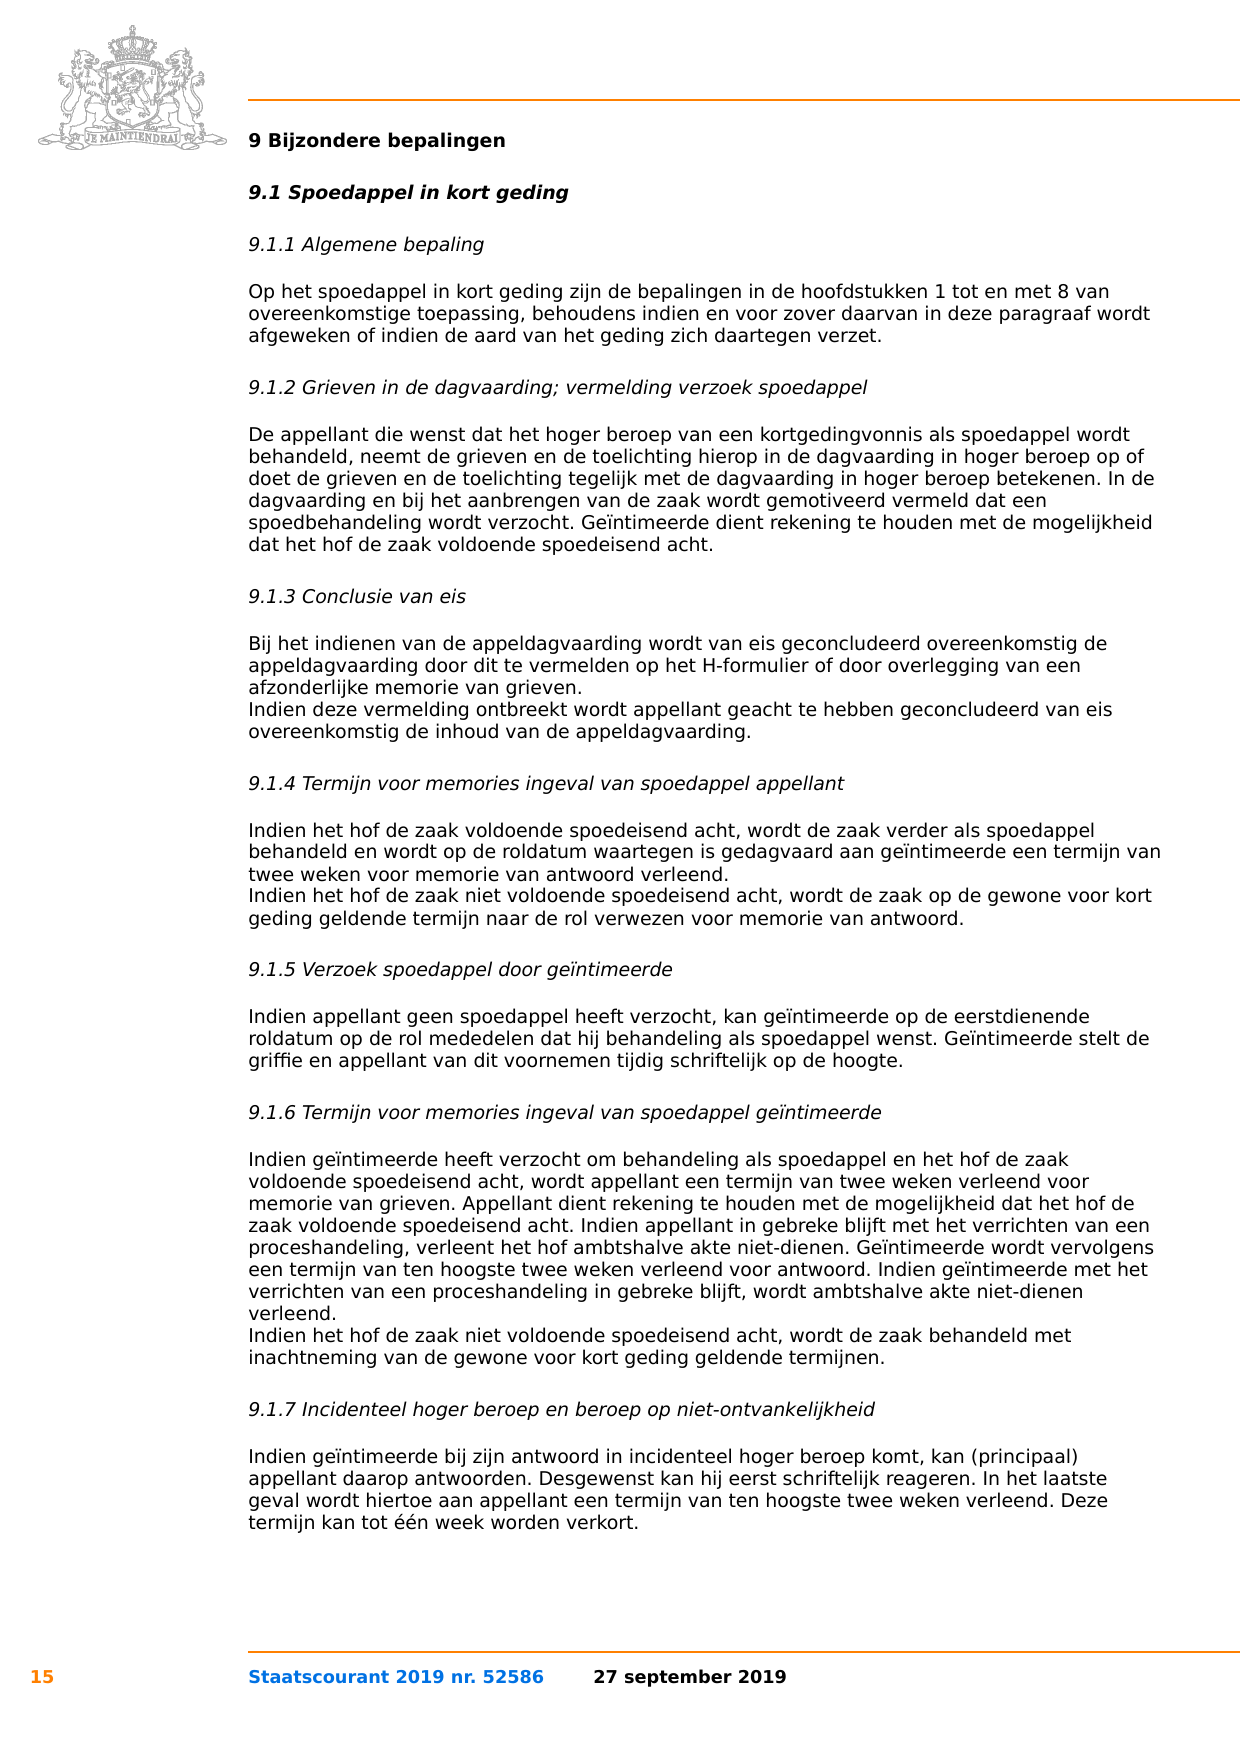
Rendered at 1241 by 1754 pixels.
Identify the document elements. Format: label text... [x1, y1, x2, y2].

subtitle 9.1.6 Termijn voor memories ingeval van spoedappel geïntimeerde [248, 1102, 1163, 1124]
subtitle 9.1.7 Incidenteel hoger beroep en beroep op niet-ontvankelijkheid [248, 1399, 1163, 1421]
subtitle 9.1 Spoedappel in kort geding [248, 182, 1163, 204]
subtitle 9.1.2 Grieven in de dagvaarding; vermelding verzoek spoedappel [248, 377, 1163, 399]
subtitle 9.1.5 Verzoek spoedappel door geïntimeerde [248, 959, 1163, 981]
text Indien appellant geen spoedappel heeft verzocht, kan geïntimeerde op de eerstdienende roldatum op de rol mededelen dat hij behandeling als spoedappel wenst. Geïntimeerde stelt de griffie en appellant van dit voornemen tijdig schriftelijk op de hoogte. [248, 1006, 1163, 1072]
text De appellant die wenst dat het hoger beroep van een kortgedingvonnis als spoedappel wordt behandeld, neemt de grieven en de toelichting hierop in de dagvaarding in hoger beroep op of doet de grieven en de toelichting tegelijk met de dagvaarding in hoger beroep betekenen. In de dagvaarding en bij het aanbrengen van de zaak wordt gemotiveerd vermeld dat een spoedbehandeling wordt verzocht. Geïntimeerde dient rekening te houden met de mogelijkheid dat het hof de zaak voldoende spoedeisend acht. [248, 424, 1163, 556]
subtitle 9.1.3 Conclusie van eis [248, 586, 1163, 608]
text Indien het hof de zaak niet voldoende spoedeisend acht, wordt de zaak behandeld met inachtneming van de gewone voor kort geding geldende termijnen. [248, 1325, 1163, 1369]
text Indien geïntimeerde bij zijn antwoord in incidenteel hoger beroep komt, kan (principaal) appellant daarop antwoorden. Desgewenst kan hij eerst schriftelijk reageren. In het laatste geval wordt hiertoe aan appellant een termijn van ten hoogste twee weken verleend. Deze termijn kan tot één week worden verkort. [248, 1446, 1163, 1534]
subtitle 9 Bijzondere bepalingen [248, 130, 1163, 152]
picture [38, 25, 227, 150]
subtitle 9.1.4 Termijn voor memories ingeval van spoedappel appellant [248, 772, 1163, 794]
subtitle 9.1.1 Algemene bepaling [248, 234, 1163, 256]
text Indien geïntimeerde heeft verzocht om behandeling als spoedappel en het hof de zaak voldoende spoedeisend acht, wordt appellant een termijn van twee weken verleend voor memorie van grieven. Appellant dient rekening te houden met de mogelijkheid dat het hof de zaak voldoende spoedeisend acht. Indien appellant in gebreke blijft met het verrichten van een proceshandeling, verleent het hof ambtshalve akte niet-dienen. Geïntimeerde wordt vervolgens een termijn van ten hoogste twee weken verleend voor antwoord. Indien geïntimeerde met het verrichten van een proceshandeling in gebreke blijft, wordt ambtshalve akte niet-dienen verleend. [248, 1149, 1163, 1325]
text Indien het hof de zaak voldoende spoedeisend acht, wordt de zaak verder als spoedappel behandeld en wordt op de roldatum waartegen is gedagvaard aan geïntimeerde een termijn van twee weken voor memorie van antwoord verleend. [248, 819, 1163, 885]
text Bij het indienen van de appeldagvaarding wordt van eis geconcludeerd overeenkomstig de appeldagvaarding door dit te vermelden op het H-formulier of door overlegging van een afzonderlijke memorie van grieven. [248, 633, 1163, 698]
text Indien deze vermelding ontbreekt wordt appellant geacht te hebben geconcludeerd van eis overeenkomstig de inhoud van de appeldagvaarding. [248, 698, 1163, 742]
text Op het spoedappel in kort geding zijn de bepalingen in de hoofdstukken 1 tot en met 8 van overeenkomstige toepassing, behoudens indien en voor zover daarvan in deze paragraaf wordt afgeweken of indien de aard van het geding zich daartegen verzet. [248, 281, 1163, 347]
text Indien het hof de zaak niet voldoende spoedeisend acht, wordt de zaak op de gewone voor kort geding geldende termijn naar de rol verwezen voor memorie van antwoord. [248, 885, 1163, 929]
